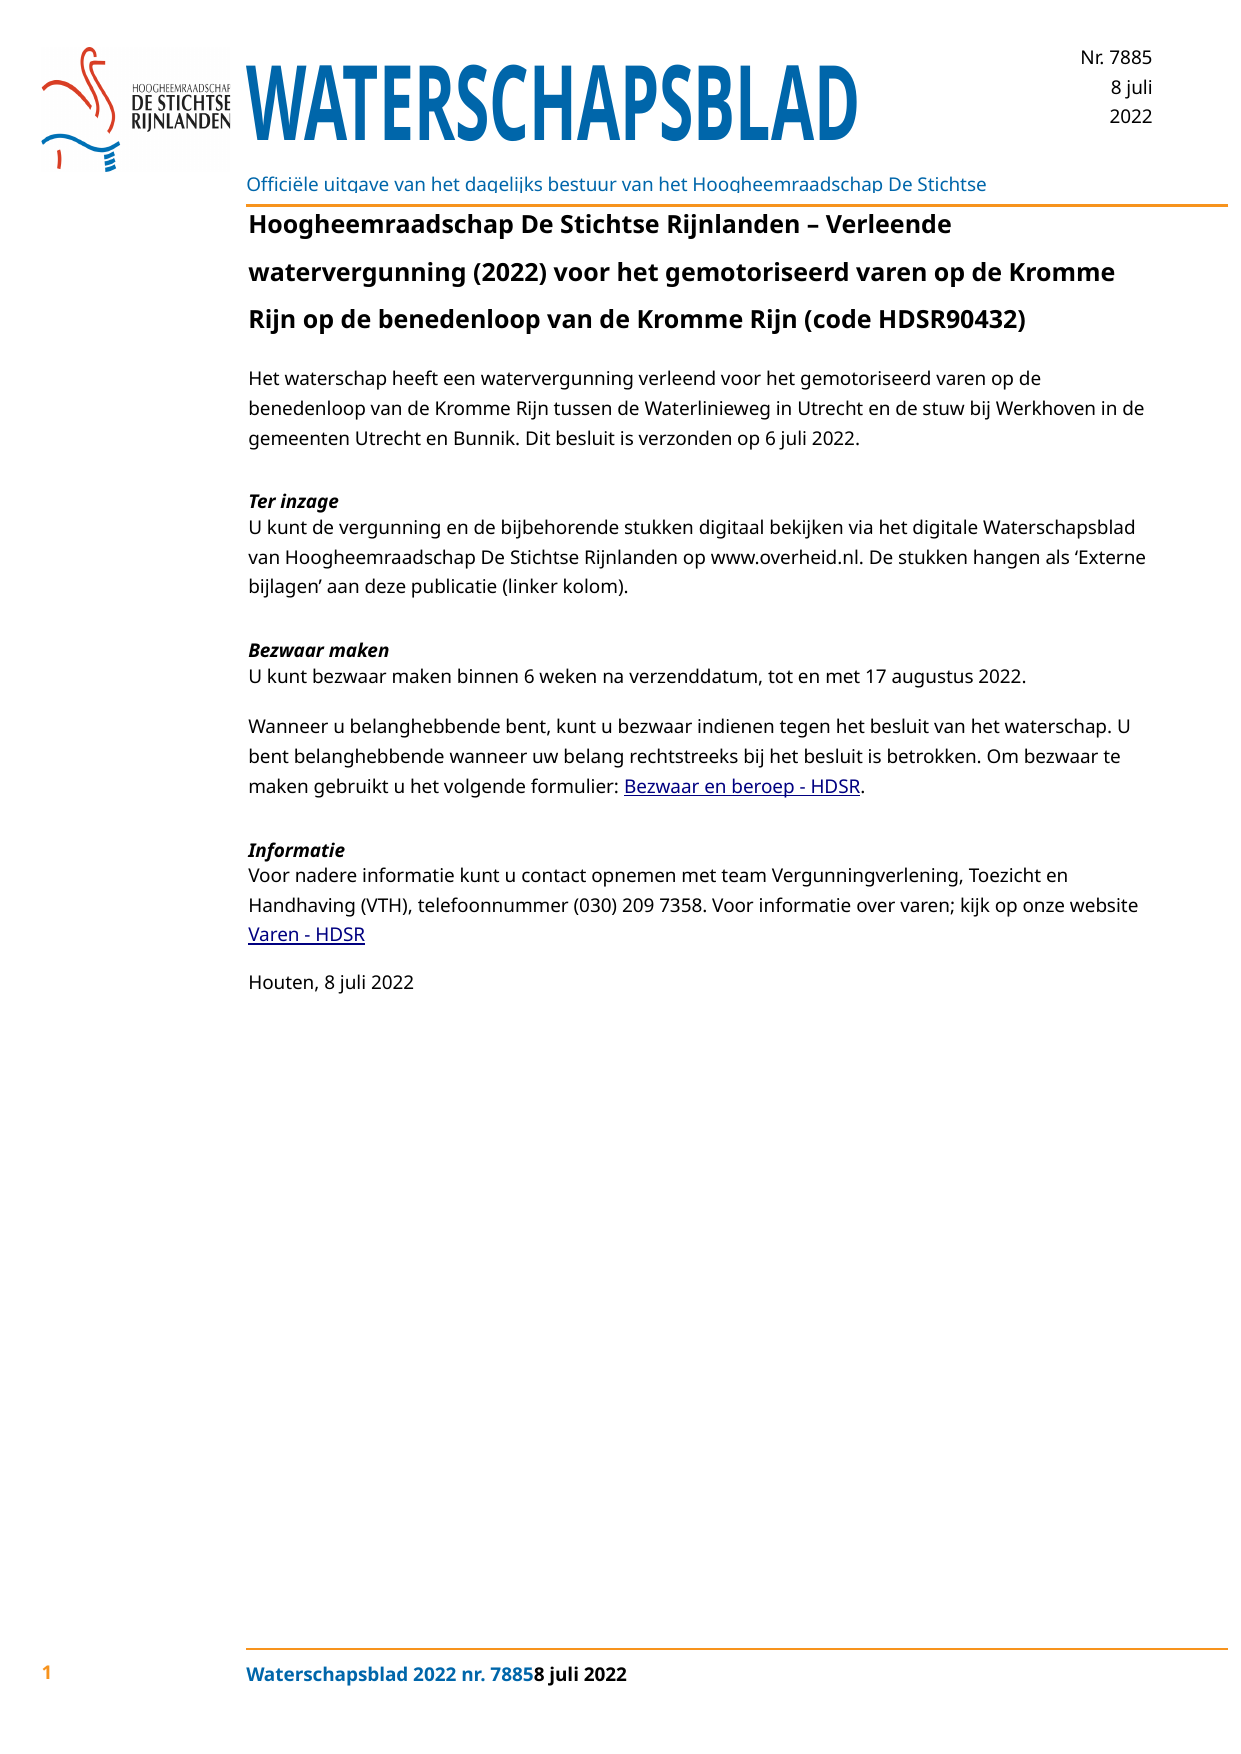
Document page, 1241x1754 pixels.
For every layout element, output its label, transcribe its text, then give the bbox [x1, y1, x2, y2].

picture [41, 47, 231, 172]
text Ter inzage [248, 489, 1152, 514]
text U kunt bezwaar maken binnen 6 weken na verzenddatum, tot en met 17 augustus 2022. [248, 663, 1152, 689]
text U kunt de vergunning en de bijbehorende stukken digitaal bekijken via het digitale Waterschapsblad van Hoogheemraadschap De Stichtse Rijnlanden op www.overheid.nl. De stukken hangen als ‘Externe bijlagen’ aan deze publicatie (linker kolom). [248, 514, 1152, 599]
text Houten, 8 juli 2022 [248, 969, 1152, 995]
text Informatie [248, 837, 1152, 862]
text Hoogheemraadschap De Stichtse Rijnlanden – Verleende watervergunning (2022) voor het gemotoriseerd varen op de Kromme Rijn op de benedenloop van de Kromme Rijn (code HDSR90432) [248, 207, 1152, 336]
text Het waterschap heeft een watervergunning verleend voor het gemotoriseerd varen op de benedenloop van de Kromme Rijn tussen de Waterlinieweg in Utrecht en de stuw bij Werkhoven in de gemeenten Utrecht en Bunnik. Dit besluit is verzonden op 6 juli 2022. [248, 366, 1152, 450]
text Bezwaar maken [248, 637, 1152, 663]
text Voor nadere informatie kunt u contact opnemen met team Vergunningverlening, Toezicht en Handhaving (VTH), telefoonnummer (030) 209 7358. Voor informatie over varen; kijk op onze website Varen - HDSR [248, 862, 1152, 947]
text Wanneer u belanghebbende bent, kunt u bezwaar indienen tegen het besluit van het waterschap. U bent belanghebbende wanneer uw belang rechtstreeks bij het besluit is betrokken. Om bezwaar te maken gebruikt u het volgende formulier: Bezwaar en beroep - HDSR. [248, 714, 1152, 798]
